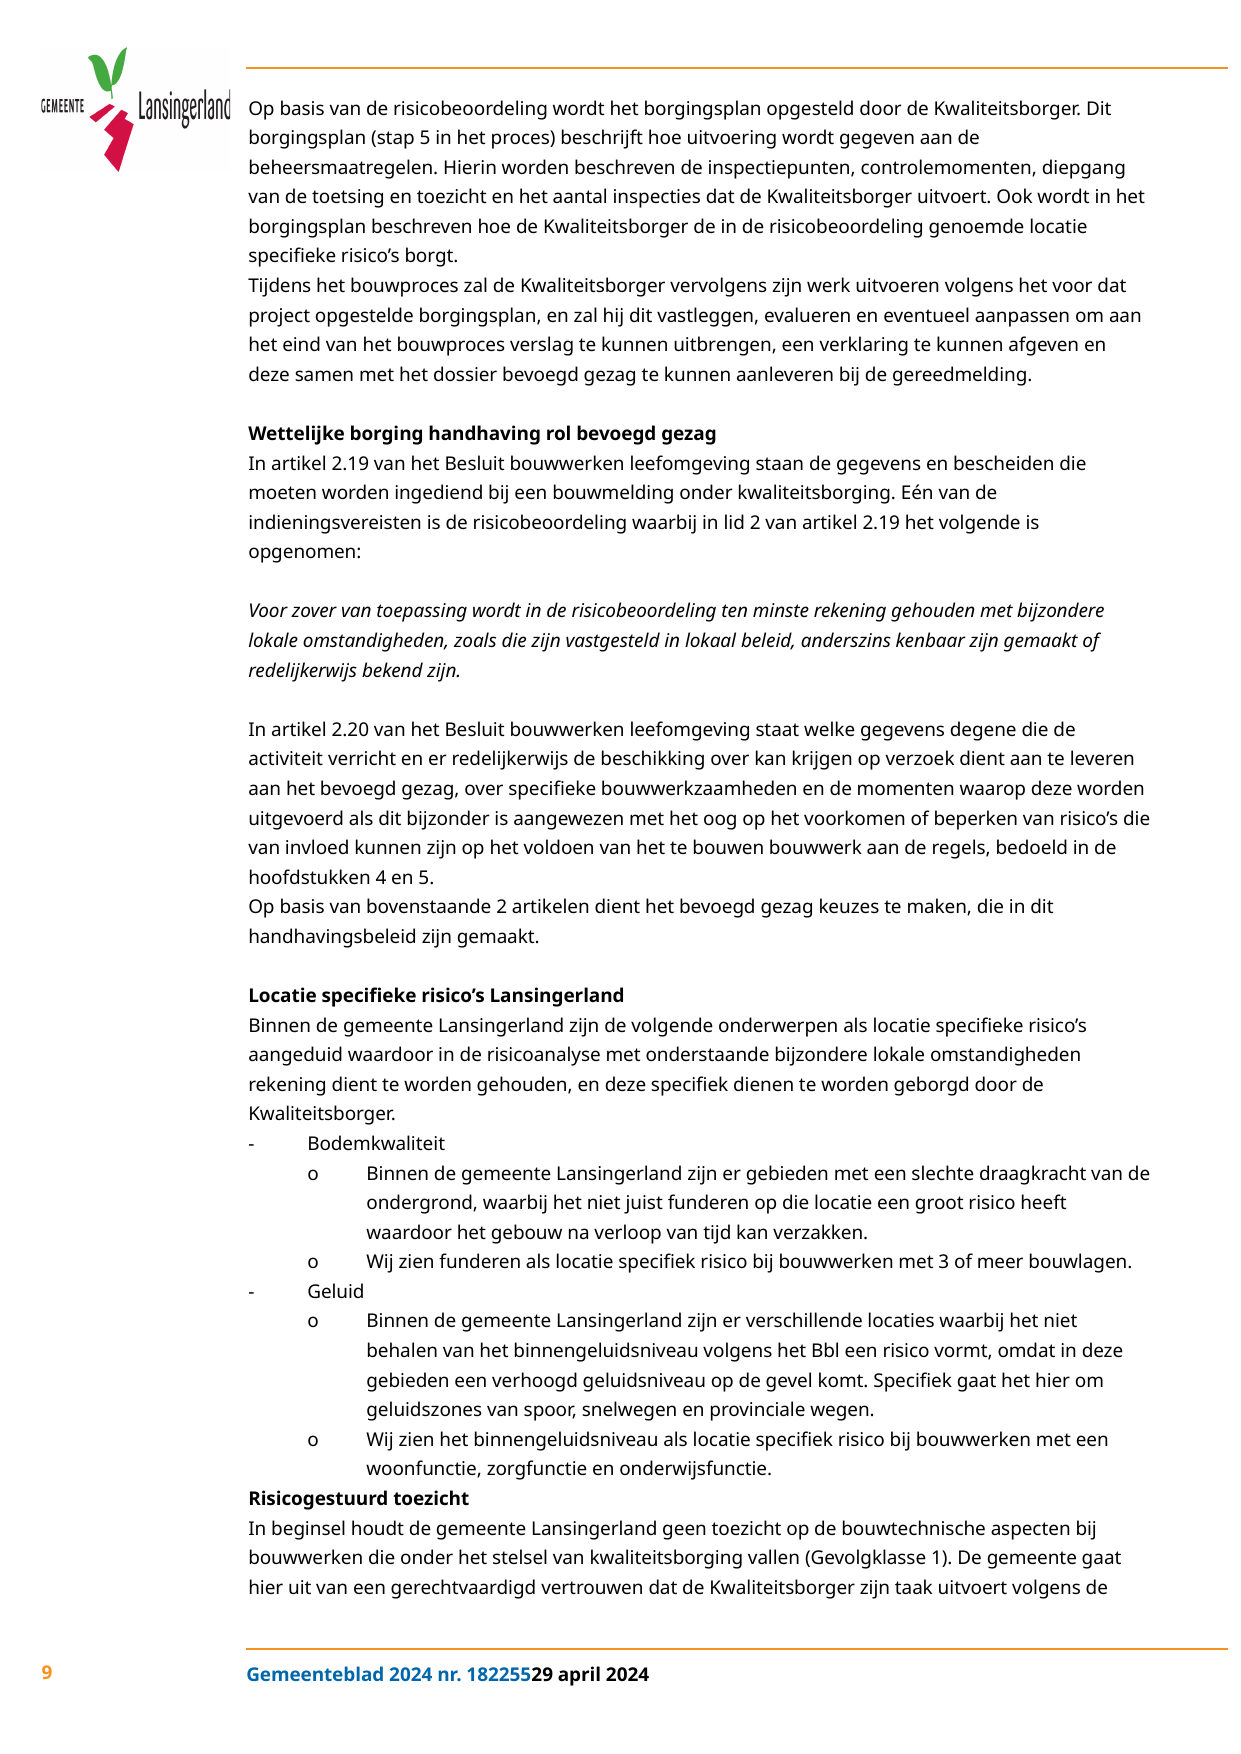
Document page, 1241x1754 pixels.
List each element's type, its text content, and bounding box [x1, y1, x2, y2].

text Locatie specifieke risico’s Lansingerland [248, 982, 1152, 1008]
list Wij zien het binnengeluidsniveau als locatie specifiek risico bij bouwwerken met een woonfunctie, zorgfunctie en onderwijsfunctie. [307, 1426, 1152, 1481]
list Geluid [248, 1278, 1152, 1304]
picture [41, 47, 231, 172]
list Binnen de gemeente Lansingerland zijn er gebieden met een slechte draagkracht van de ondergrond, waarbij het niet juist funderen op die locatie een groot risico heeft waardoor het gebouw na verloop van tijd kan verzakken. [307, 1160, 1152, 1245]
text Risicogestuurd toezicht [248, 1485, 1152, 1511]
text In artikel 2.19 van het Besluit bouwwerken leefomgeving staan de gegevens en bescheiden die moeten worden ingediend bij een bouwmelding onder kwaliteitsborging. Eén van de indieningsvereisten is de risicobeoordeling waarbij in lid 2 van artikel 2.19 het volgende is opgenomen: [248, 450, 1152, 564]
text Wettelijke borging handhaving rol bevoegd gezag [248, 420, 1152, 446]
text In artikel 2.20 van het Besluit bouwwerken leefomgeving staat welke gegevens degene die de activiteit verricht en er redelijkerwijs de beschikking over kan krijgen op verzoek dient aan te leveren aan het bevoegd gezag, over specifieke bouwwerkzaamheden en de momenten waarop deze worden uitgevoerd als dit bijzonder is aangewezen met het oog op het voorkomen of beperken van risico’s die van invloed kunnen zijn op het voldoen van het te bouwen bouwwerk aan de regels, bedoeld in de hoofdstukken 4 en 5. [248, 716, 1152, 890]
list Bodemkwaliteit [248, 1130, 1152, 1156]
list Binnen de gemeente Lansingerland zijn er verschillende locaties waarbij het niet behalen van het binnengeluidsniveau volgens het Bbl een risico vormt, omdat in deze gebieden een verhoogd geluidsniveau op de gevel komt. Specifiek gaat het hier om geluidszones van spoor, snelwegen en provinciale wegen. [307, 1308, 1152, 1422]
list Wij zien funderen als locatie specifiek risico bij bouwwerken met 3 of meer bouwlagen. [307, 1248, 1152, 1274]
text In beginsel houdt de gemeente Lansingerland geen toezicht op de bouwtechnische aspecten bij bouwwerken die onder het stelsel van kwaliteitsborging vallen (Gevolgklasse 1). De gemeente gaat hier uit van een gerechtvaardigd vertrouwen dat de Kwaliteitsborger zijn taak uitvoert volgens de [248, 1515, 1152, 1600]
text Binnen de gemeente Lansingerland zijn de volgende onderwerpen als locatie specifieke risico’s aangeduid waardoor in de risicoanalyse met onderstaande bijzondere lokale omstandigheden rekening dient te worden gehouden, en deze specifiek dienen te worden geborgd door de Kwaliteitsborger. [248, 1012, 1152, 1126]
text Op basis van de risicobeoordeling wordt het borgingsplan opgesteld door de Kwaliteitsborger. Dit borgingsplan (stap 5 in het proces) beschrijft hoe uitvoering wordt gegeven aan de beheersmaatregelen. Hierin worden beschreven de inspectiepunten, controlemomenten, diepgang van de toetsing en toezicht en het aantal inspecties dat de Kwaliteitsborger uitvoert. Ook wordt in het borgingsplan beschreven hoe de Kwaliteitsborger de in de risicobeoordeling genoemde locatie specifieke risico’s borgt. [248, 95, 1152, 268]
text Tijdens het bouwproces zal de Kwaliteitsborger vervolgens zijn werk uitvoeren volgens het voor dat project opgestelde borgingsplan, en zal hij dit vastleggen, evalueren en eventueel aanpassen om aan het eind van het bouwproces verslag te kunnen uitbrengen, een verklaring te kunnen afgeven en deze samen met het dossier bevoegd gezag te kunnen aanleveren bij de gereedmelding. [248, 272, 1152, 387]
text Voor zover van toepassing wordt in de risicobeoordeling ten minste rekening gehouden met bijzondere lokale omstandigheden, zoals die zijn vastgesteld in lokaal beleid, anderszins kenbaar zijn gemaakt of redelijkerwijs bekend zijn. [248, 598, 1152, 683]
text Op basis van bovenstaande 2 artikelen dient het bevoegd gezag keuzes te maken, die in dit handhavingsbeleid zijn gemaakt. [248, 893, 1152, 949]
